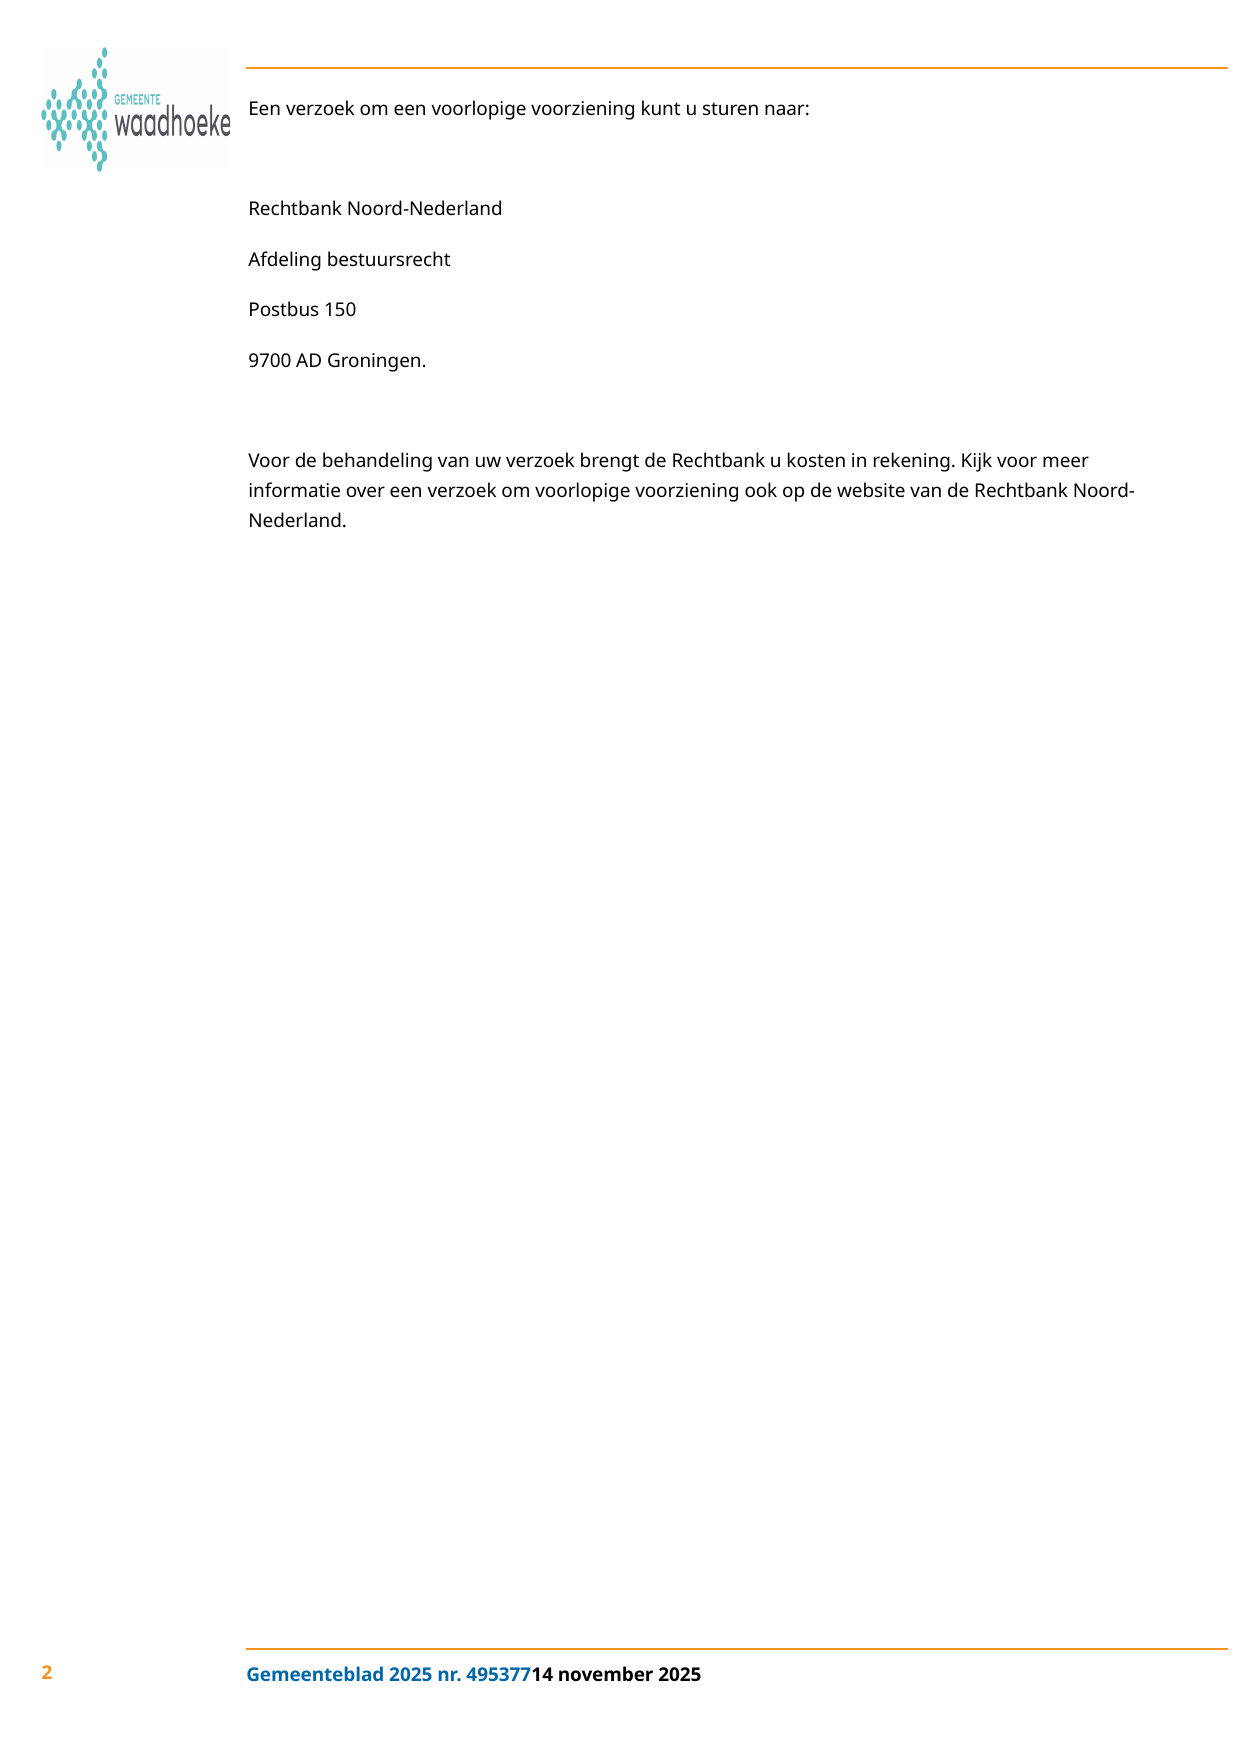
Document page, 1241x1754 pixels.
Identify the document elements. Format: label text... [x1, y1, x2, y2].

picture [41, 47, 231, 172]
text Voor de behandeling van uw verzoek brengt de Rechtbank u kosten in rekening. Kijk voor meer informatie over een verzoek om voorlopige voorziening ook op de website van de Rechtbank Noord-Nederland. [248, 448, 1152, 533]
text Afdeling bestuursrecht [248, 246, 1152, 272]
text Een verzoek om een voorlopige voorziening kunt u sturen naar: [248, 95, 1152, 121]
text Rechtbank Noord-Nederland [248, 196, 1152, 221]
text 9700 AD Groningen. [248, 347, 1152, 373]
text Postbus 150 [248, 296, 1152, 322]
